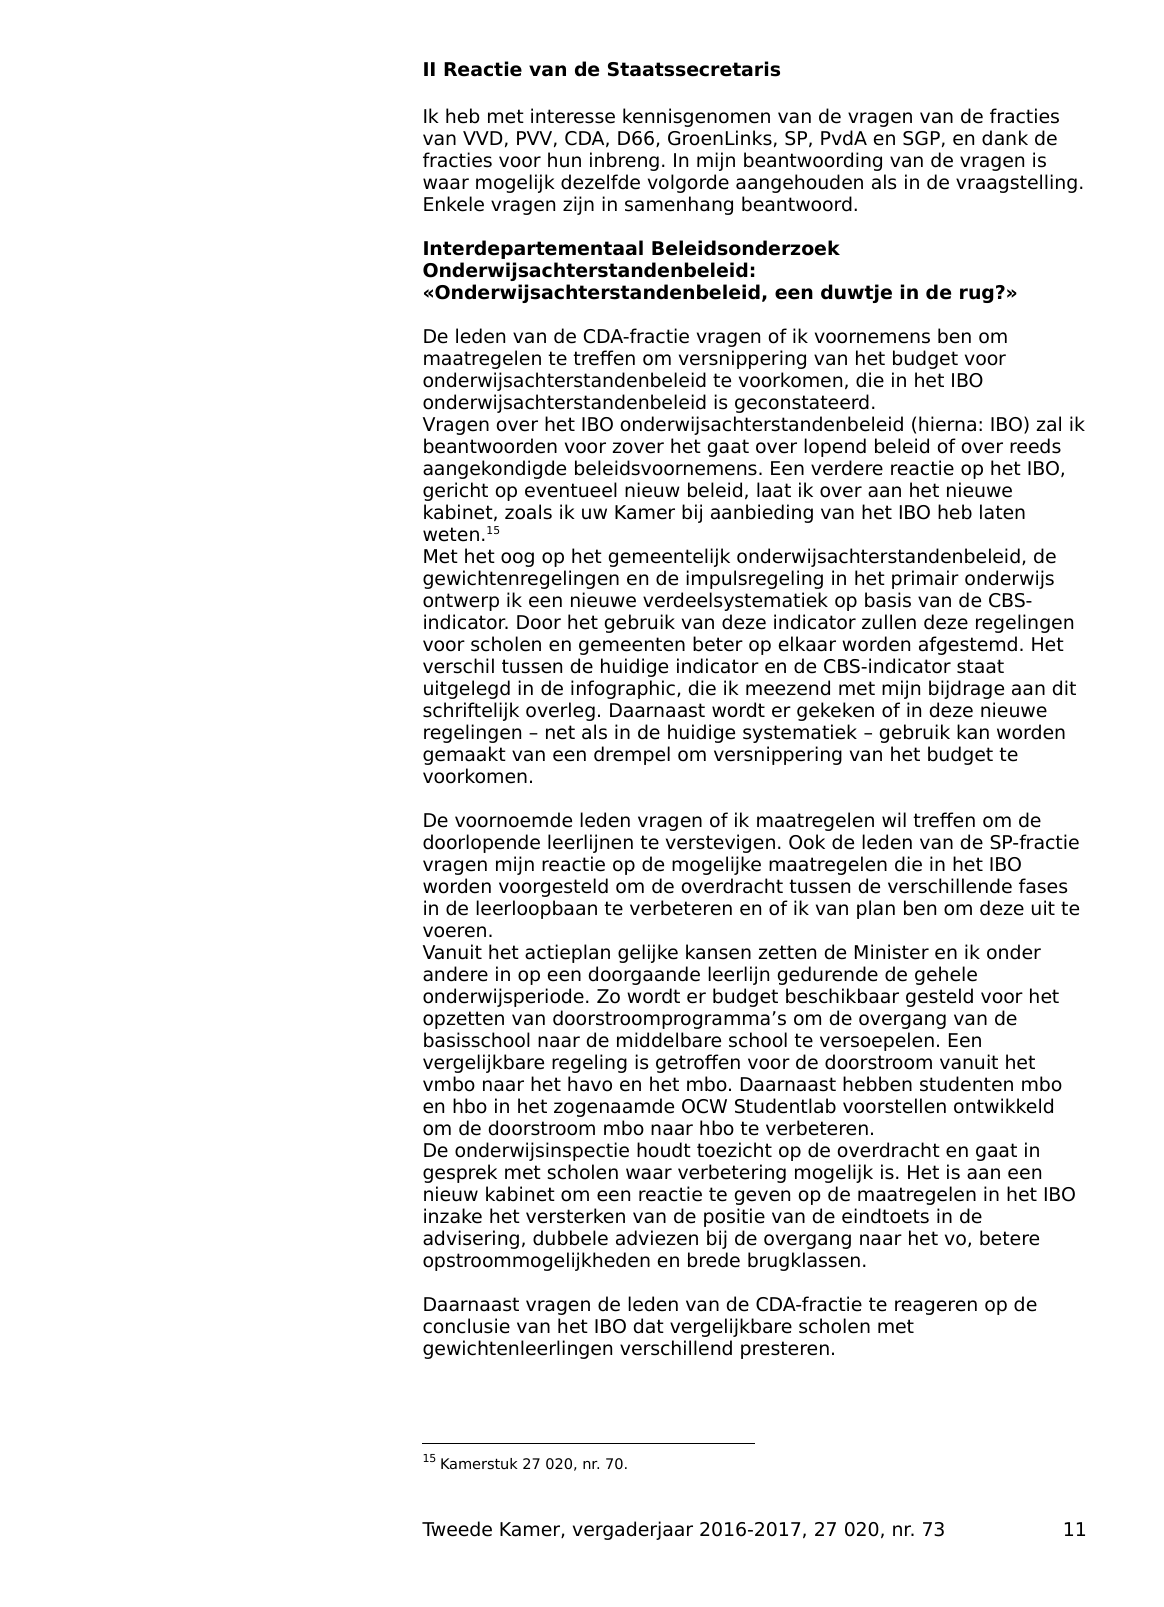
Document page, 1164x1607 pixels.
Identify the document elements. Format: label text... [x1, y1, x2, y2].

text Vanuit het actieplan gelijke kansen zetten de Minister en ik onder andere in op een doorgaande leerlijn gedurende de gehele onderwijsperiode. Zo wordt er budget beschikbaar gesteld voor het opzetten van doorstroomprogramma’s om de overgang van de basisschool naar de middelbare school te versoepelen. Een vergelijkbare regeling is getroffen voor de doorstroom vanuit het vmbo naar het havo en het mbo. Daarnaast hebben studenten mbo en hbo in het zogenaamde OCW Studentlab voorstellen ontwikkeld om de doorstroom mbo naar hbo te verbeteren. [422, 942, 1087, 1140]
subtitle Interdepartementaal Beleidsonderzoek Onderwijsachterstandenbeleid: «Onderwijsachterstandenbeleid, een duwtje in de rug?» [422, 238, 1087, 304]
subtitle II Reactie van de Staatssecretaris [422, 59, 1087, 81]
text Ik heb met interesse kennisgenomen van de vragen van de fracties van VVD, PVV, CDA, D66, GroenLinks, SP, PvdA en SGP, en dank de fracties voor hun inbreng. In mijn beantwoording van de vragen is waar mogelijk dezelfde volgorde aangehouden als in de vraagstelling. Enkele vragen zijn in samenhang beantwoord. [422, 106, 1087, 216]
text Daarnaast vragen de leden van de CDA-fractie te reageren op de conclusie van het IBO dat vergelijkbare scholen met gewichtenleerlingen verschillend presteren. [422, 1294, 1087, 1360]
text De voornoemde leden vragen of ik maatregelen wil treffen om de doorlopende leerlijnen te verstevigen. Ook de leden van de SP-fractie vragen mijn reactie op de mogelijke maatregelen die in het IBO worden voorgesteld om de overdracht tussen de verschillende fases in de leerloopbaan te verbeteren en of ik van plan ben om deze uit te voeren. [422, 810, 1087, 942]
text De onderwijsinspectie houdt toezicht op de overdracht en gaat in gesprek met scholen waar verbetering mogelijk is. Het is aan een nieuw kabinet om een reactie te geven op de maatregelen in het IBO inzake het versterken van de positie van de eindtoets in de advisering, dubbele adviezen bij de overgang naar het vo, betere opstroommogelijkheden en brede brugklassen. [422, 1140, 1087, 1272]
text De leden van de CDA-fractie vragen of ik voornemens ben om maatregelen te treffen om versnippering van het budget voor onderwijsachterstandenbeleid te voorkomen, die in het IBO onderwijsachterstandenbeleid is geconstateerd. [422, 326, 1087, 414]
text Met het oog op het gemeentelijk onderwijsachterstandenbeleid, de gewichtenregelingen en de impulsregeling in het primair onderwijs ontwerp ik een nieuwe verdeelsystematiek op basis van de CBS-indicator. Door het gebruik van deze indicator zullen deze regelingen voor scholen en gemeenten beter op elkaar worden afgestemd. Het verschil tussen de huidige indicator en de CBS-indicator staat uitgelegd in de infographic, die ik meezend met mijn bijdrage aan dit schriftelijk overleg. Daarnaast wordt er gekeken of in deze nieuwe regelingen – net als in de huidige systematiek – gebruik kan worden gemaakt van een drempel om versnippering van het budget te voorkomen. [422, 546, 1087, 788]
text Kamerstuk 27 020, nr. 70. [422, 1452, 1087, 1474]
text Vragen over het IBO onderwijsachterstandenbeleid (hierna: IBO) zal ik beantwoorden voor zover het gaat over lopend beleid of over reeds aangekondigde beleidsvoornemens. Een verdere reactie op het IBO, gericht op eventueel nieuw beleid, laat ik over aan het nieuwe kabinet, zoals ik uw Kamer bij aanbieding van het IBO heb laten weten. [422, 414, 1087, 546]
